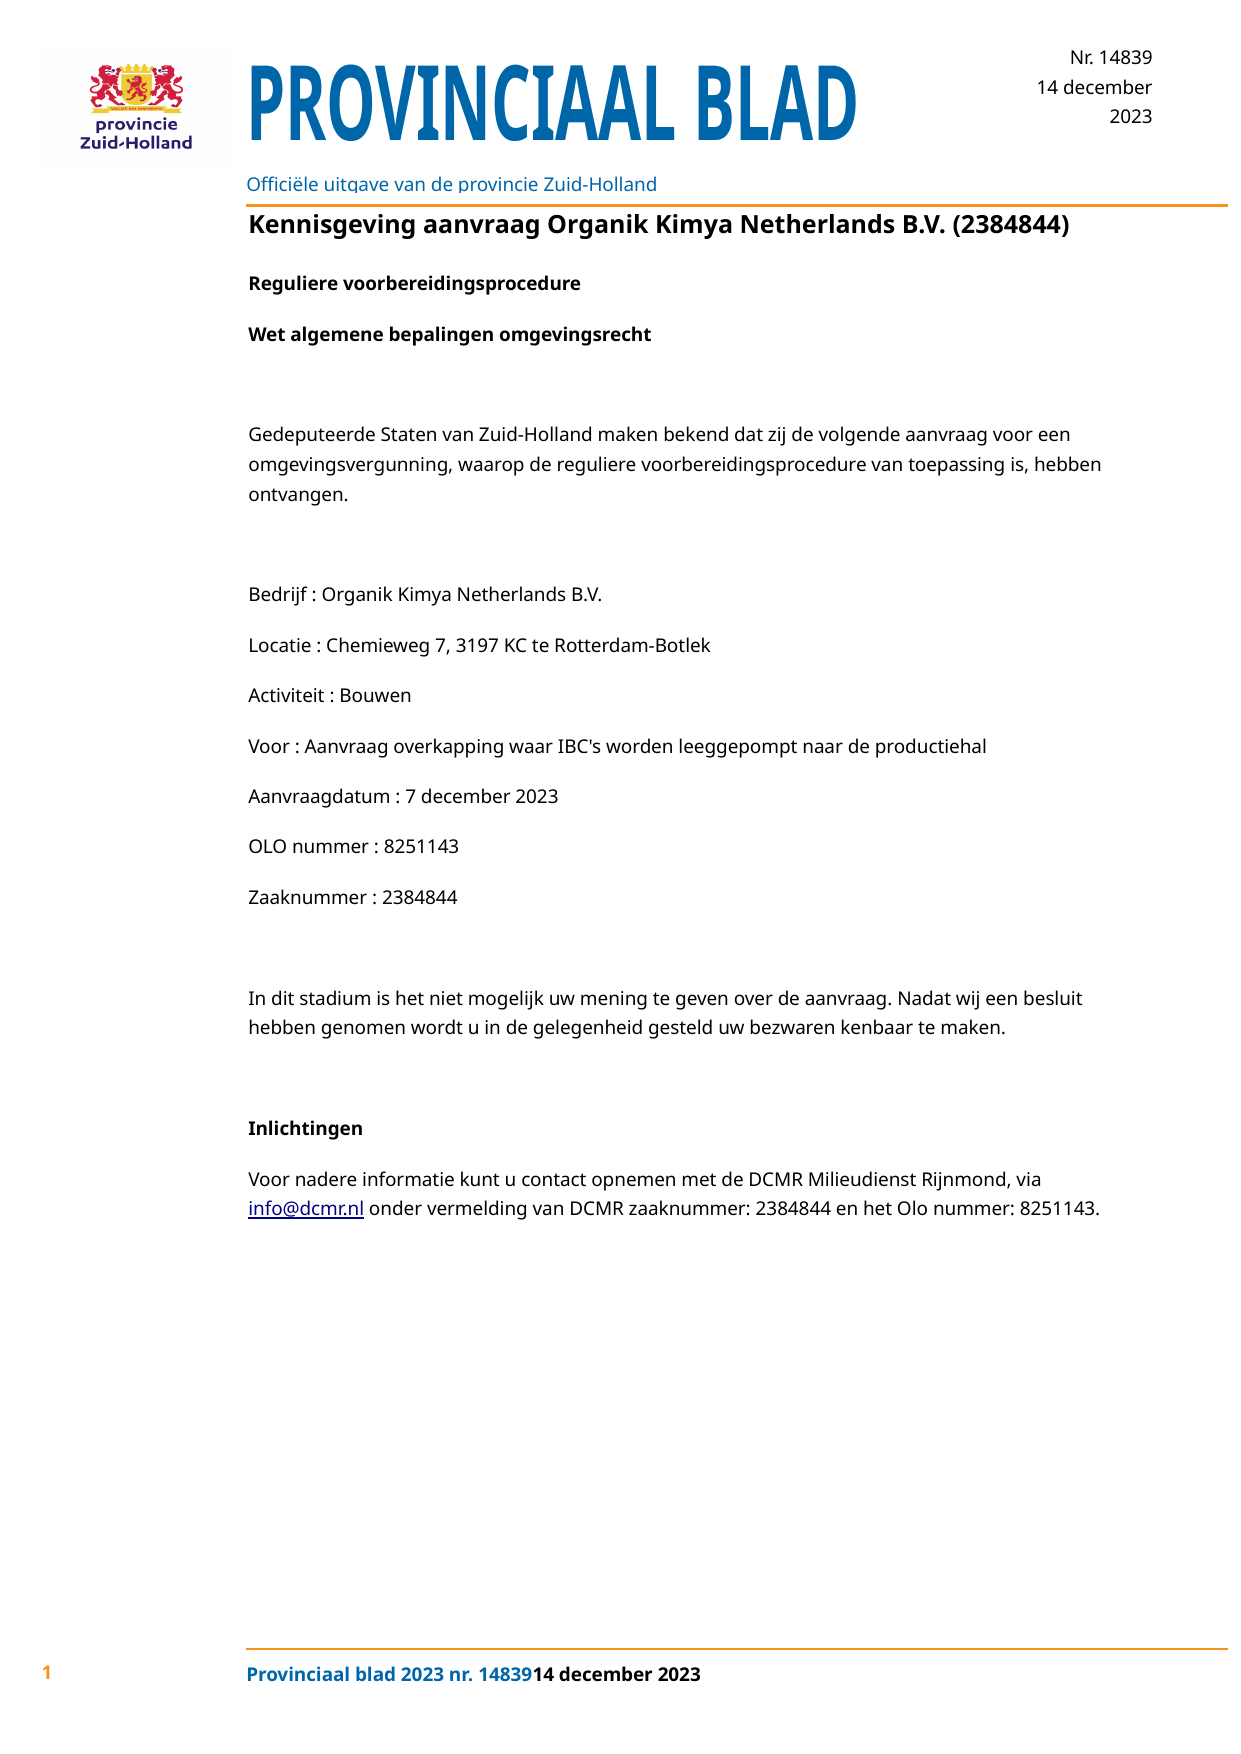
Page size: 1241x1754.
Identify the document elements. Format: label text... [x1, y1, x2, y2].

text Kennisgeving aanvraag Organik Kimya Netherlands B.V. (2384844) [248, 207, 1152, 241]
text Locatie : Chemieweg 7, 3197 KC te Rotterdam-Botlek [248, 632, 1152, 658]
text Activiteit : Bouwen [248, 682, 1152, 708]
picture [41, 47, 231, 172]
text In dit stadium is het niet mogelijk uw mening te geven over de aanvraag. Nadat wij een besluit hebben genomen wordt u in de gelegenheid gesteld uw bezwaren kenbaar te maken. [248, 985, 1152, 1040]
text OLO nummer : 8251143 [248, 834, 1152, 859]
text Voor : Aanvraag overkapping waar IBC's worden leeggepompt naar de productiehal [248, 733, 1152, 758]
text Inlichtingen [248, 1115, 1152, 1141]
text Reguliere voorbereidingsprocedure [248, 270, 1152, 296]
text Voor nadere informatie kunt u contact opnemen met de DCMR Milieudienst Rijnmond, via info@dcmr.nl onder vermelding van DCMR zaaknummer: 2384844 en het Olo nummer: 8251143. [248, 1166, 1152, 1221]
text Wet algemene bepalingen omgevingsrecht [248, 321, 1152, 346]
text Gedeputeerde Staten van Zuid-Holland maken bekend dat zij de volgende aanvraag voor een omgevingsvergunning, waarop de reguliere voorbereidingsprocedure van toepassing is, hebben ontvangen. [248, 422, 1152, 506]
text Bedrijf : Organik Kimya Netherlands B.V. [248, 582, 1152, 607]
text Aanvraagdatum : 7 december 2023 [248, 783, 1152, 809]
text Zaaknummer : 2384844 [248, 884, 1152, 910]
